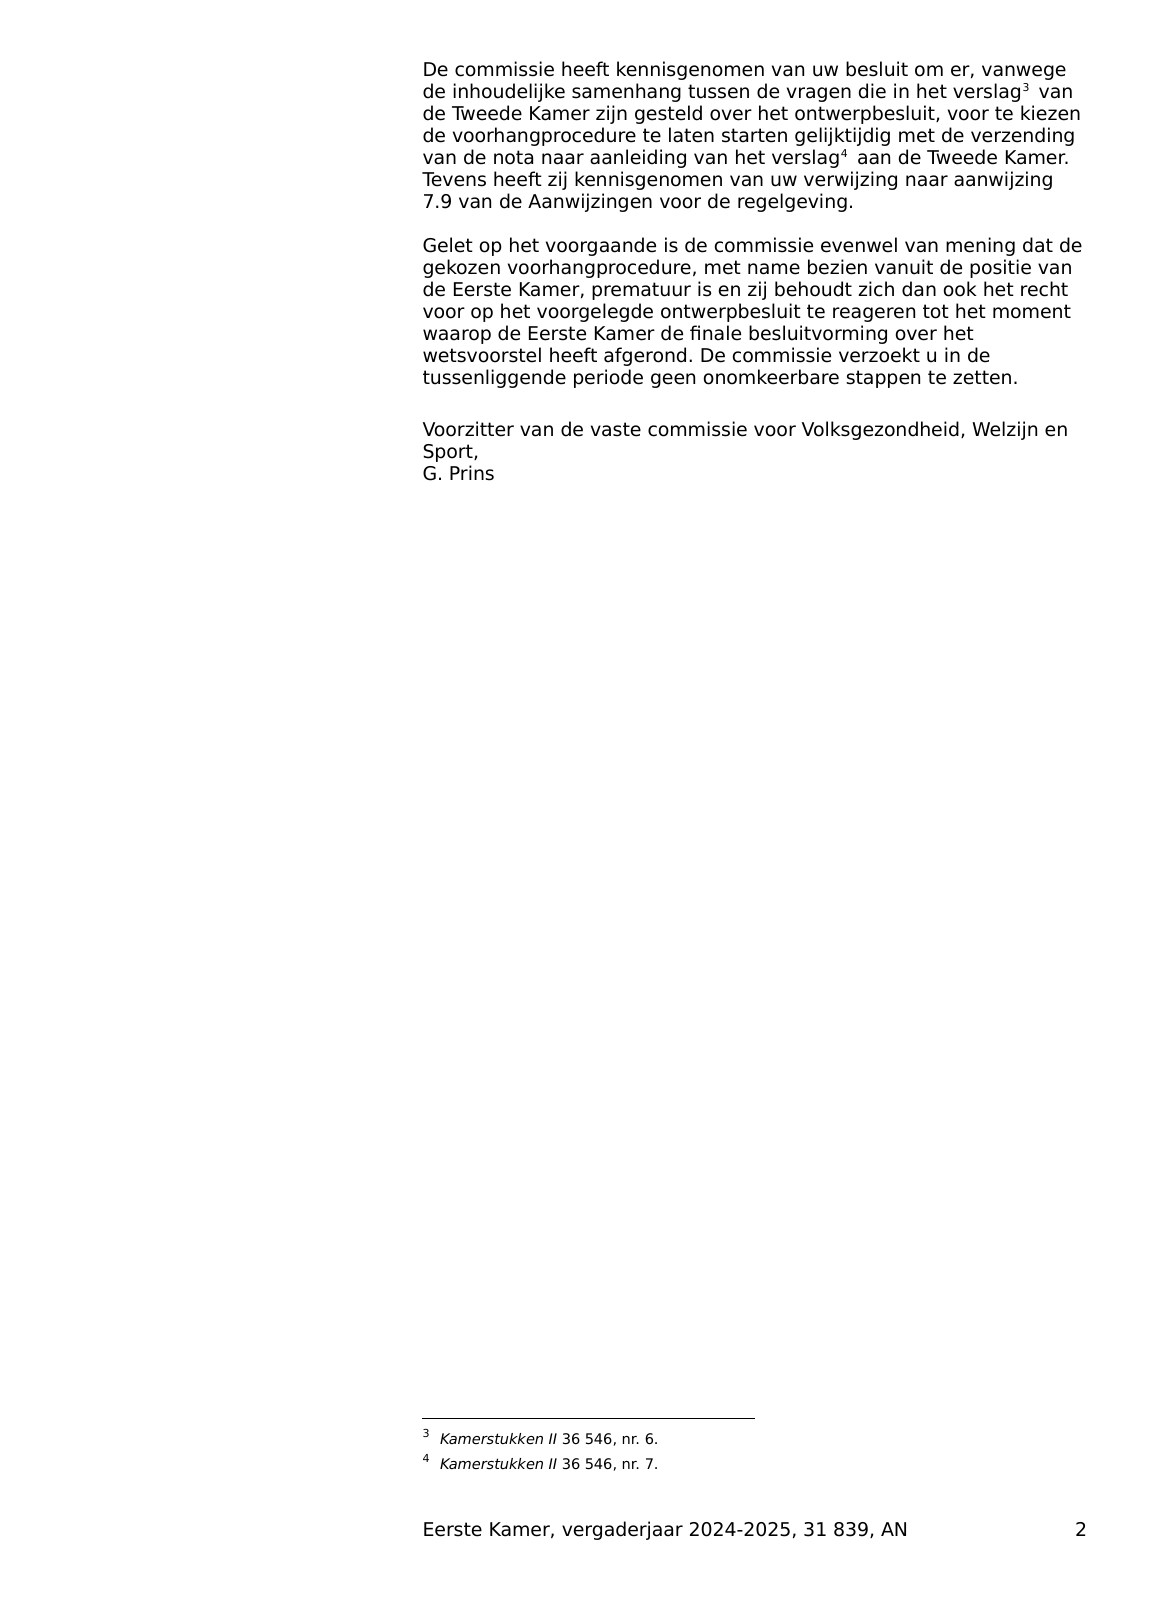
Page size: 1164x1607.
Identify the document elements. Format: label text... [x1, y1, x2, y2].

text De commissie heeft kennisgenomen van uw besluit om er, vanwege de inhoudelijke samenhang tussen de vragen die in het verslag van de Tweede Kamer zijn gesteld over het ontwerpbesluit, voor te kiezen de voorhangprocedure te laten starten gelijktijdig met de verzending van de nota naar aanleiding van het verslag aan de Tweede Kamer. Tevens heeft zij kennisgenomen van uw verwijzing naar aanwijzing 7.9 van de Aanwijzingen voor de regelgeving. [422, 59, 1087, 213]
text Gelet op het voorgaande is de commissie evenwel van mening dat de gekozen voorhangprocedure, met name bezien vanuit de positie van de Eerste Kamer, prematuur is en zij behoudt zich dan ook het recht voor op het voorgelegde ontwerpbesluit te reageren tot het moment waarop de Eerste Kamer de finale besluitvorming over het wetsvoorstel heeft afgerond. De commissie verzoekt u in de tussenliggende periode geen onomkeerbare stappen te zetten. [422, 235, 1087, 389]
text Kamerstukken II 36 546, nr. 7. [422, 1452, 1087, 1474]
text Kamerstukken II 36 546, nr. 6. [422, 1427, 1087, 1449]
text Voorzitter van de vaste commissie voor Volksgezondheid, Welzijn en Sport, G. Prins [422, 419, 1087, 485]
